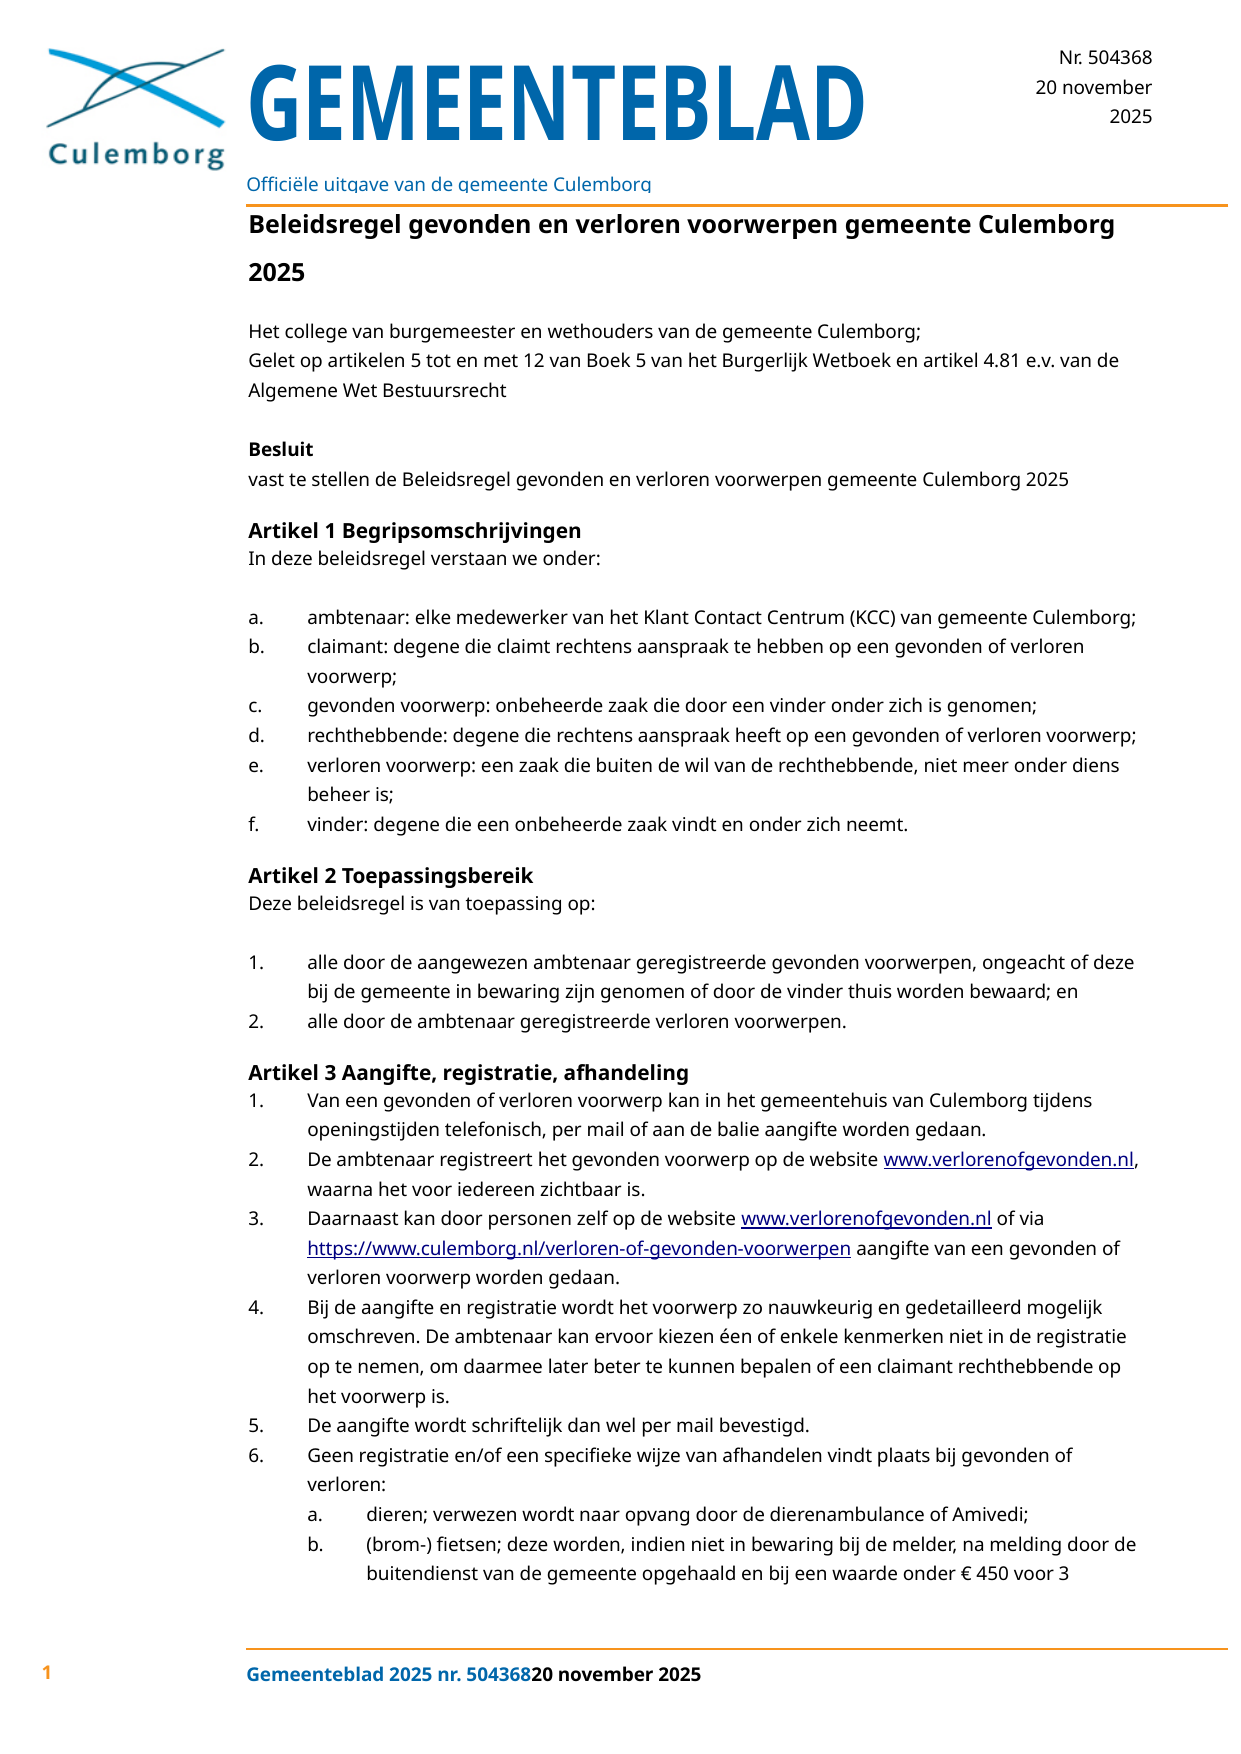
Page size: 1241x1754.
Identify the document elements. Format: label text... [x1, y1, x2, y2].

list alle door de ambtenaar geregistreerde verloren voorwerpen. [248, 1008, 1152, 1034]
text In deze beleidsregel verstaan we onder: [248, 545, 1152, 570]
list Geen registratie en/of een specifieke wijze van afhandelen vindt plaats bij gevonden of verloren: [248, 1442, 1152, 1497]
list (brom-) fietsen; deze worden, indien niet in bewaring bij de melder, na melding door de buitendienst van de gemeente opgehaald en bij een waarde onder € 450 voor 3 [307, 1531, 1152, 1586]
text Het college van burgemeester en wethouders van de gemeente Culemborg; [248, 318, 1152, 344]
list claimant: degene die claimt rechtens aanspraak te hebben op een gevonden of verloren voorwerp; [248, 633, 1152, 689]
list rechthebbende: degene die rechtens aanspraak heeft op een gevonden of verloren voorwerp; [248, 722, 1152, 748]
list Bij de aangifte en registratie wordt het voorwerp zo nauwkeurig en gedetailleerd mogelijk omschreven. De ambtenaar kan ervoor kiezen éen of enkele kenmerken niet in de registratie op te nemen, om daarmee later beter te kunnen bepalen of een claimant rechthebbende op het voorwerp is. [248, 1294, 1152, 1408]
text Artikel 1 Begripsomschrijvingen [248, 516, 1152, 545]
list De aangifte wordt schriftelijk dan wel per mail bevestigd. [248, 1412, 1152, 1438]
picture [41, 47, 231, 172]
list gevonden voorwerp: onbeheerde zaak die door een vinder onder zich is genomen; [248, 693, 1152, 718]
list dieren; verwezen wordt naar opvang door de dierenambulance of Amivedi; [307, 1501, 1152, 1527]
text Besluit [248, 436, 1152, 462]
list De ambtenaar registreert het gevonden voorwerp op de website www.verlorenofgevonden.nl, waarna het voor iedereen zichtbaar is. [248, 1146, 1152, 1201]
text Artikel 3 Aangifte, registratie, afhandeling [248, 1058, 1152, 1087]
list alle door de aangewezen ambtenaar geregistreerde gevonden voorwerpen, ongeacht of deze bij de gemeente in bewaring zijn genomen of door de vinder thuis worden bewaard; en [248, 949, 1152, 1004]
list vinder: degene die een onbeheerde zaak vindt en onder zich neemt. [248, 811, 1152, 837]
list Daarnaast kan door personen zelf op de website www.verlorenofgevonden.nl of via https://www.culemborg.nl/verloren-of-gevonden-voorwerpen aangifte van een gevonden of verloren voorwerp worden gedaan. [248, 1205, 1152, 1290]
text Gelet op artikelen 5 tot en met 12 van Boek 5 van het Burgerlijk Wetboek en artikel 4.81 e.v. van de Algemene Wet Bestuursrecht [248, 347, 1152, 403]
text Beleidsregel gevonden en verloren voorwerpen gemeente Culemborg 2025 [248, 207, 1152, 288]
text Artikel 2 Toepassingsbereik [248, 861, 1152, 890]
list Van een gevonden of verloren voorwerp kan in het gemeentehuis van Culemborg tijdens openingstijden telefonisch, per mail of aan de balie aangifte worden gedaan. [248, 1087, 1152, 1142]
text Deze beleidsregel is van toepassing op: [248, 890, 1152, 916]
list ambtenaar: elke medewerker van het Klant Contact Centrum (KCC) van gemeente Culemborg; [248, 604, 1152, 629]
list verloren voorwerp: een zaak die buiten de wil van de rechthebbende, niet meer onder diens beheer is; [248, 752, 1152, 807]
text vast te stellen de Beleidsregel gevonden en verloren voorwerpen gemeente Culemborg 2025 [248, 466, 1152, 492]
